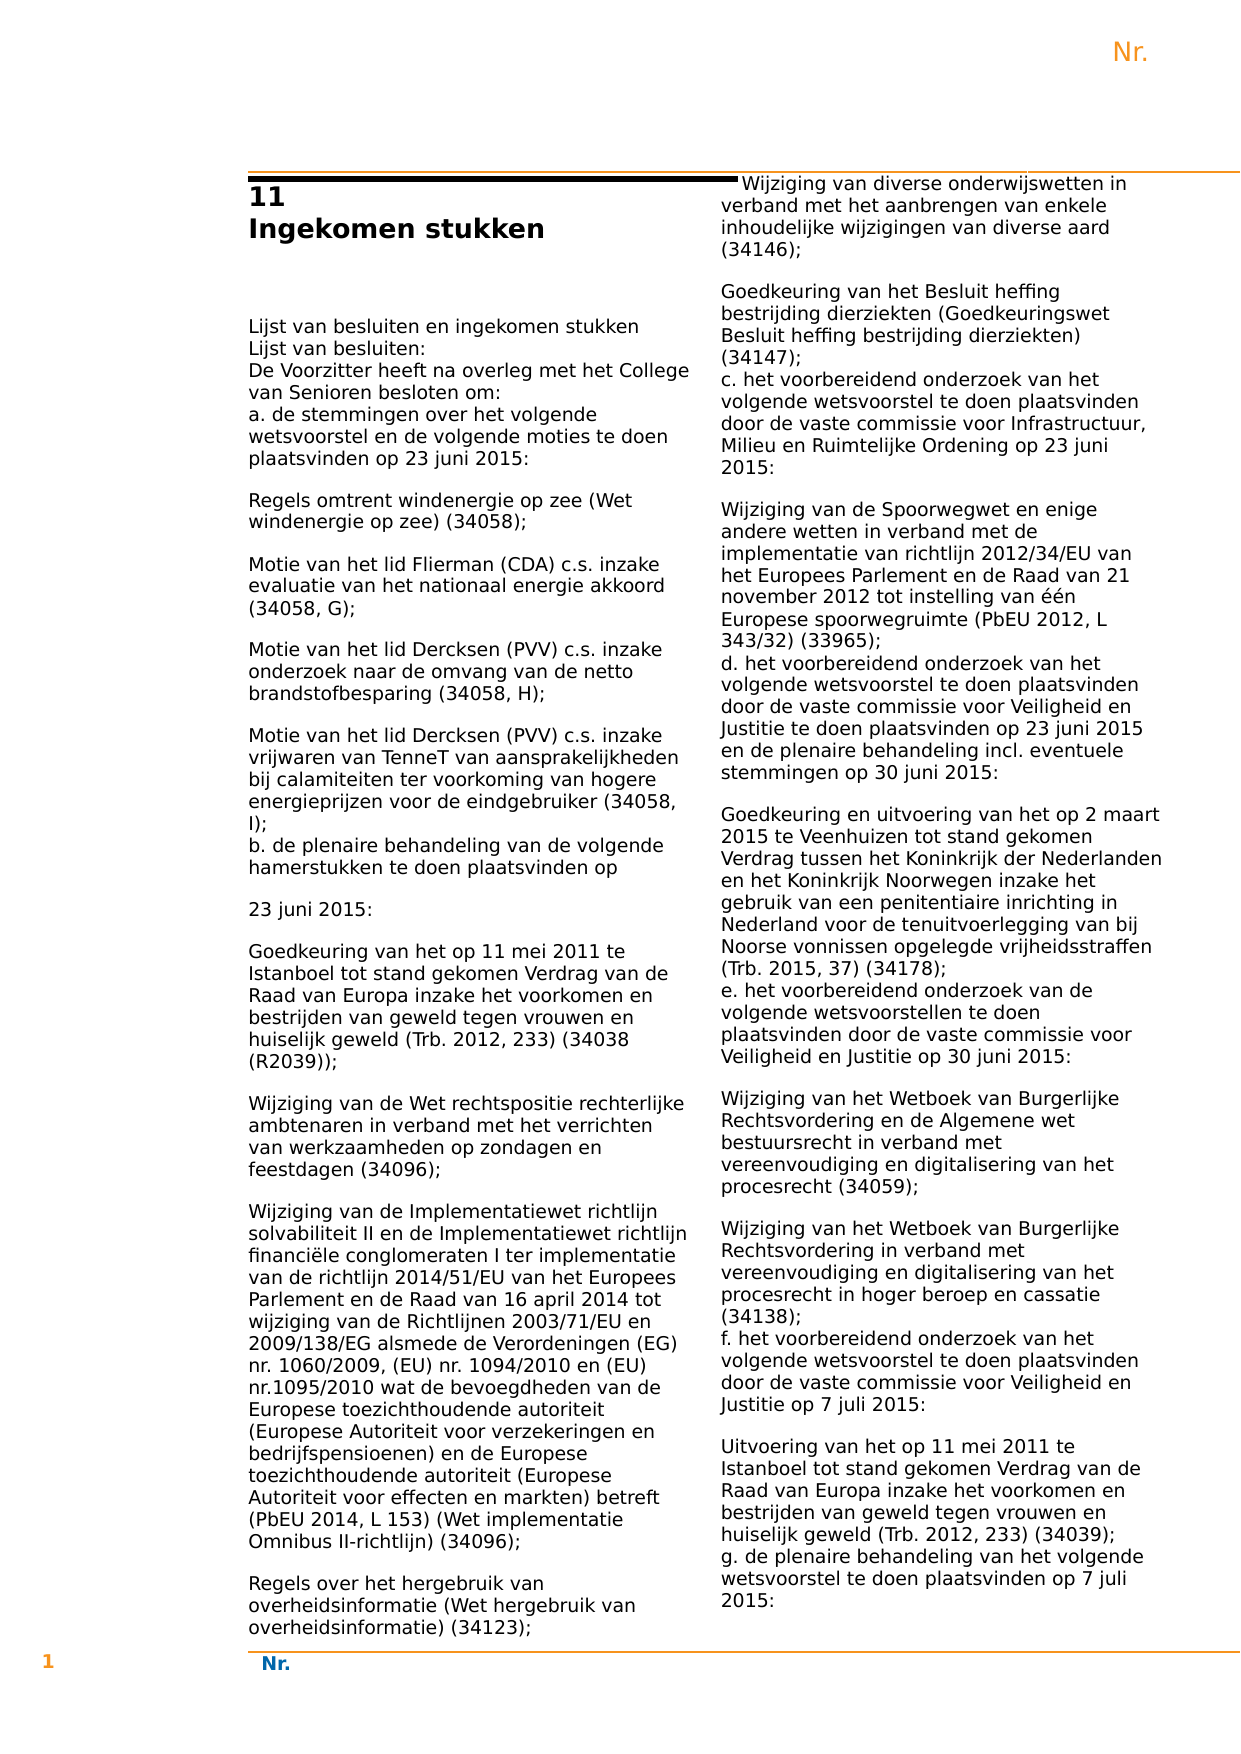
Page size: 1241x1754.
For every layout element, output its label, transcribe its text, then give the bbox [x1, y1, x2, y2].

text Uitvoering van het op 11 mei 2011 te Istanboel tot stand gekomen Verdrag van de Raad van Europa inzake het voorkomen en bestrijden van geweld tegen vrouwen en huiselijk geweld (Trb. 2012, 233) (34039); [721, 1436, 1163, 1546]
text De Voorzitter heeft na overleg met het College van Senioren besloten om: [248, 359, 691, 403]
text d. het voorbereidend onderzoek van het volgende wetsvoorstel te doen plaatsvinden door de vaste commissie voor Veiligheid en Justitie te doen plaatsvinden op 23 juni 2015 en de plenaire behandeling incl. eventuele stemmingen op 30 juni 2015: [721, 652, 1163, 784]
text Regels omtrent windenergie op zee (Wet windenergie op zee) (34058); [248, 489, 691, 533]
text Goedkeuring van het op 11 mei 2011 te Istanboel tot stand gekomen Verdrag van de Raad van Europa inzake het voorkomen en bestrijden van geweld tegen vrouwen en huiselijk geweld (Trb. 2012, 233) (34038 (R2039)); [248, 941, 691, 1073]
text 23 juni 2015: [248, 899, 691, 921]
text Motie van het lid Dercksen (PVV) c.s. inzake onderzoek naar de omvang van de netto brandstofbesparing (34058, H); [248, 639, 691, 705]
text c. het voorbereidend onderzoek van het volgende wetsvoorstel te doen plaatsvinden door de vaste commissie voor Infrastructuur, Milieu en Ruimtelijke Ordening op 23 juni 2015: [721, 369, 1163, 478]
title 11 Ingekomen stukken [248, 182, 691, 244]
text a. de stemmingen over het volgende wetsvoorstel en de volgende moties te doen plaatsvinden op 23 juni 2015: [248, 403, 691, 469]
text f. het voorbereidend onderzoek van het volgende wetsvoorstel te doen plaatsvinden door de vaste commissie voor Veiligheid en Justitie op 7 juli 2015: [721, 1328, 1163, 1416]
text Motie van het lid Flierman (CDA) c.s. inzake evaluatie van het nationaal energie akkoord (34058, G); [248, 553, 691, 619]
text g. de plenaire behandeling van het volgende wetsvoorstel te doen plaatsvinden op 7 juli 2015: [721, 1546, 1163, 1612]
text Motie van het lid Dercksen (PVV) c.s. inzake vrijwaren van TenneT van aansprakelijkheden bij calamiteiten ter voorkoming van hogere energieprijzen voor de eindgebruiker (34058, I); [248, 725, 691, 835]
text Wijziging van het Wetboek van Burgerlijke Rechtsvordering in verband met vereenvoudiging en digitalisering van het procesrecht in hoger beroep en cassatie (34138); [721, 1218, 1163, 1328]
text Regels over het hergebruik van overheidsinformatie (Wet hergebruik van overheidsinformatie) (34123); [248, 1573, 691, 1638]
text Lijst van besluiten: [248, 338, 691, 359]
text Wijziging van de Spoorwegwet en enige andere wetten in verband met de implementatie van richtlijn 2012/34/EU van het Europees Parlement en de Raad van 21 november 2012 tot instelling van één Europese spoorwegruimte (PbEU 2012, L 343/32) (33965); [721, 498, 1163, 652]
text Lijst van besluiten en ingekomen stukken [248, 316, 691, 338]
text Wijziging van de Wet rechtspositie rechterlijke ambtenaren in verband met het verrichten van werkzaamheden op zondagen en feestdagen (34096); [248, 1093, 691, 1181]
text Goedkeuring en uitvoering van het op 2 maart 2015 te Veenhuizen tot stand gekomen Verdrag tussen het Koninkrijk der Nederlanden en het Koninkrijk Noorwegen inzake het gebruik van een penitentiaire inrichting in Nederland voor de tenuitvoerlegging van bij Noorse vonnissen opgelegde vrijheidsstraffen (Trb. 2015, 37) (34178); [721, 804, 1163, 980]
text e. het voorbereidend onderzoek van de volgende wetsvoorstellen te doen plaatsvinden door de vaste commissie voor Veiligheid en Justitie op 30 juni 2015: [721, 980, 1163, 1068]
text Wijziging van het Wetboek van Burgerlijke Rechtsvordering en de Algemene wet bestuursrecht in verband met vereenvoudiging en digitalisering van het procesrecht (34059); [721, 1088, 1163, 1198]
text b. de plenaire behandeling van de volgende hamerstukken te doen plaatsvinden op [248, 835, 691, 879]
text Goedkeuring van het Besluit heffing bestrijding dierziekten (Goedkeuringswet Besluit heffing bestrijding dierziekten) (34147); [721, 281, 1163, 369]
text Wijziging van diverse onderwijswetten in verband met het aanbrengen van enkele inhoudelijke wijzigingen van diverse aard (34146); [721, 173, 1163, 261]
text Wijziging van de Implementatiewet richtlijn solvabiliteit II en de Implementatiewet richtlijn financiële conglomeraten I ter implementatie van de richtlijn 2014/51/EU van het Europees Parlement en de Raad van 16 april 2014 tot wijziging van de Richtlijnen 2003/71/EU en 2009/138/EG alsmede de Verordeningen (EG) nr. 1060/2009, (EU) nr. 1094/2010 en (EU) nr.1095/2010 wat de bevoegdheden van de Europese toezichthoudende autoriteit (Europese Autoriteit voor verzekeringen en bedrijfspensioenen) en de Europese toezichthoudende autoriteit (Europese Autoriteit voor effecten en markten) betreft (PbEU 2014, L 153) (Wet implementatie Omnibus II-richtlijn) (34096); [248, 1201, 691, 1553]
